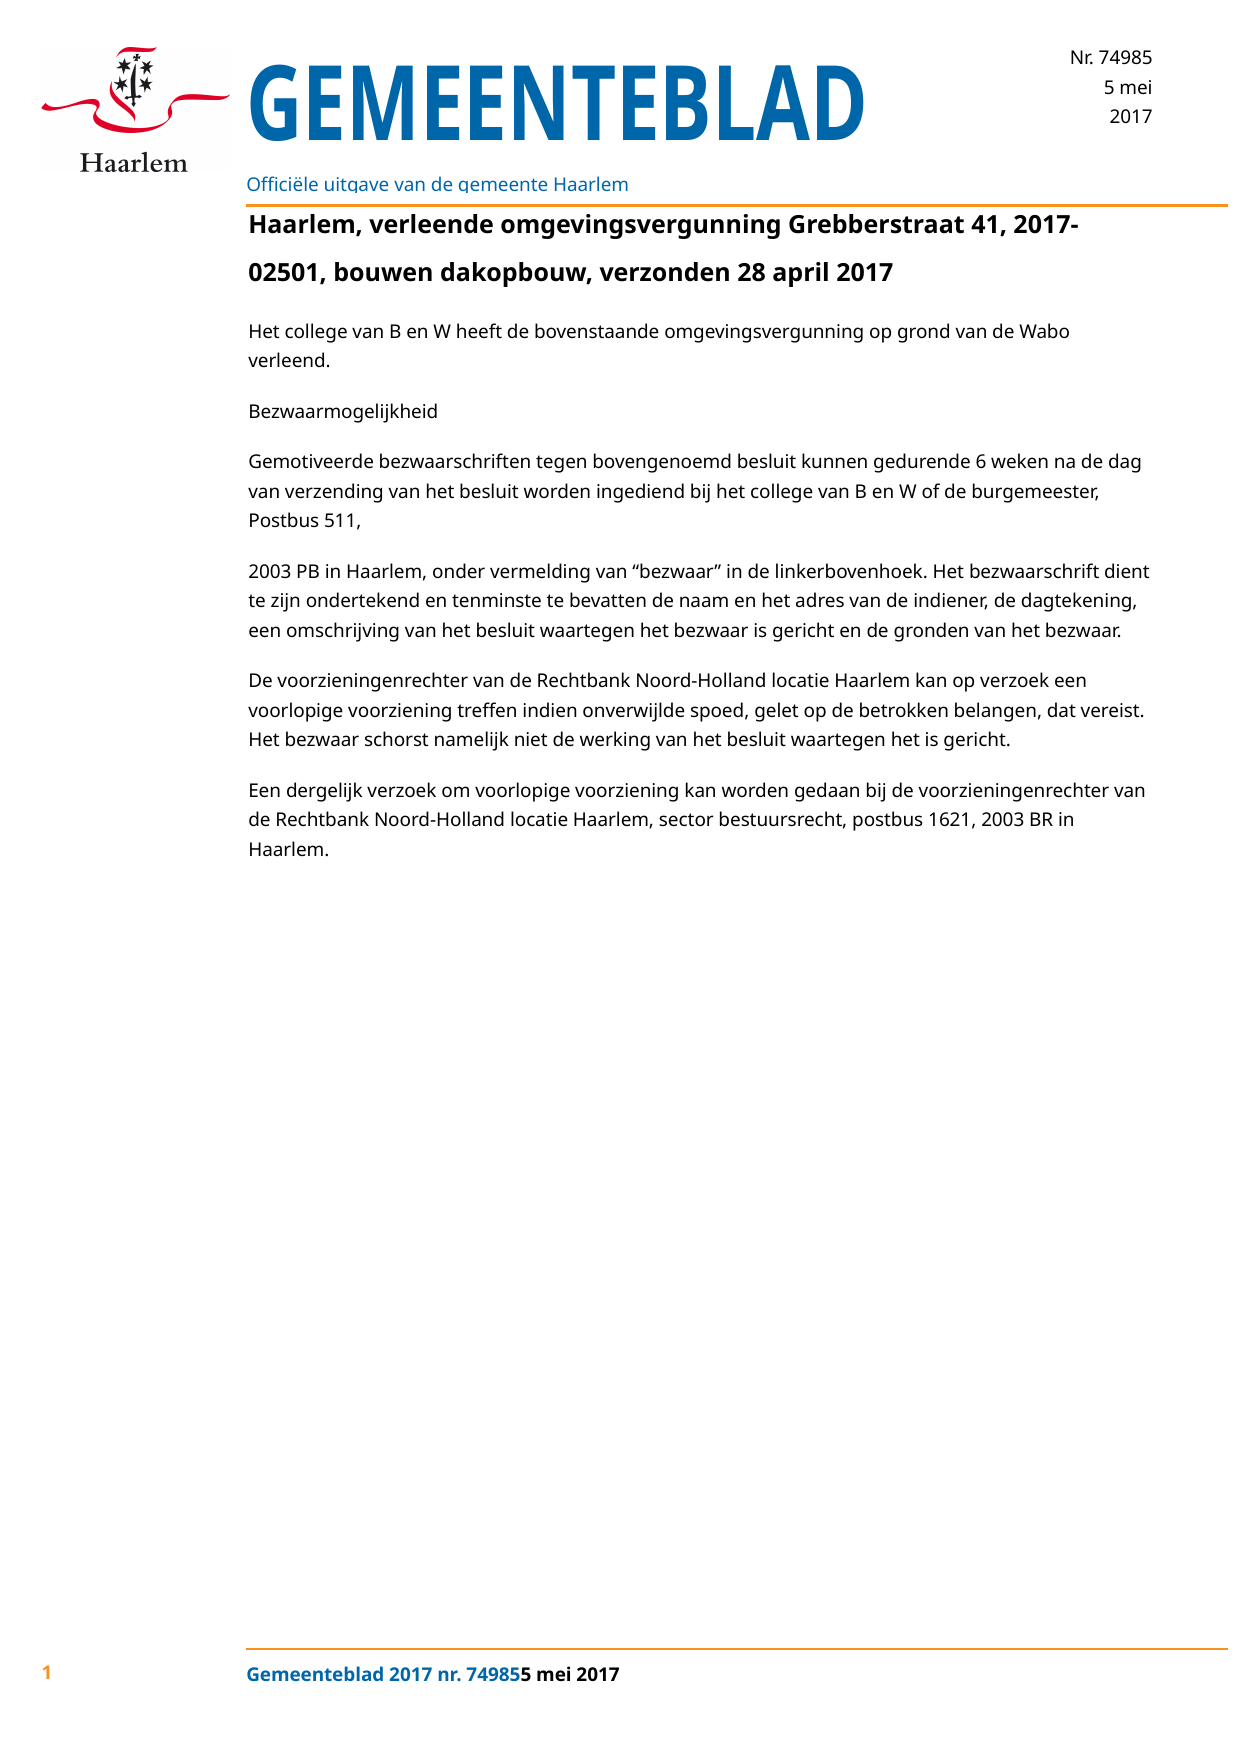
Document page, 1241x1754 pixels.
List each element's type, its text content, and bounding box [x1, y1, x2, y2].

text 2003 PB in Haarlem, onder vermelding van “bezwaar” in de linkerbovenhoek. Het bezwaarschrift dient te zijn ondertekend en tenminste te bevatten de naam en het adres van de indiener, de dagtekening, een omschrijving van het besluit waartegen het bezwaar is gericht en de gronden van het bezwaar. [248, 558, 1152, 643]
text Het college van B en W heeft de bovenstaande omgevingsvergunning op grond van de Wabo verleend. [248, 318, 1152, 373]
text Haarlem, verleende omgevingsvergunning Grebberstraat 41, 2017-02501, bouwen dakopbouw, verzonden 28 april 2017 [248, 207, 1152, 288]
text De voorzieningenrechter van de Rechtbank Noord-Holland locatie Haarlem kan op verzoek een voorlopige voorziening treffen indien onverwijlde spoed, gelet op de betrokken belangen, dat vereist. Het bezwaar schorst namelijk niet de werking van het besluit waartegen het is gericht. [248, 667, 1152, 752]
picture [41, 47, 231, 172]
text Bezwaarmogelijkheid [248, 398, 1152, 424]
text Een dergelijk verzoek om voorlopige voorziening kan worden gedaan bij de voorzieningenrechter van de Rechtbank Noord-Holland locatie Haarlem, sector bestuursrecht, postbus 1621, 2003 BR in Haarlem. [248, 777, 1152, 862]
text Gemotiveerde bezwaarschriften tegen bovengenoemd besluit kunnen gedurende 6 weken na de dag van verzending van het besluit worden ingediend bij het college van B en W of de burgemeester, Postbus 511, [248, 448, 1152, 533]
